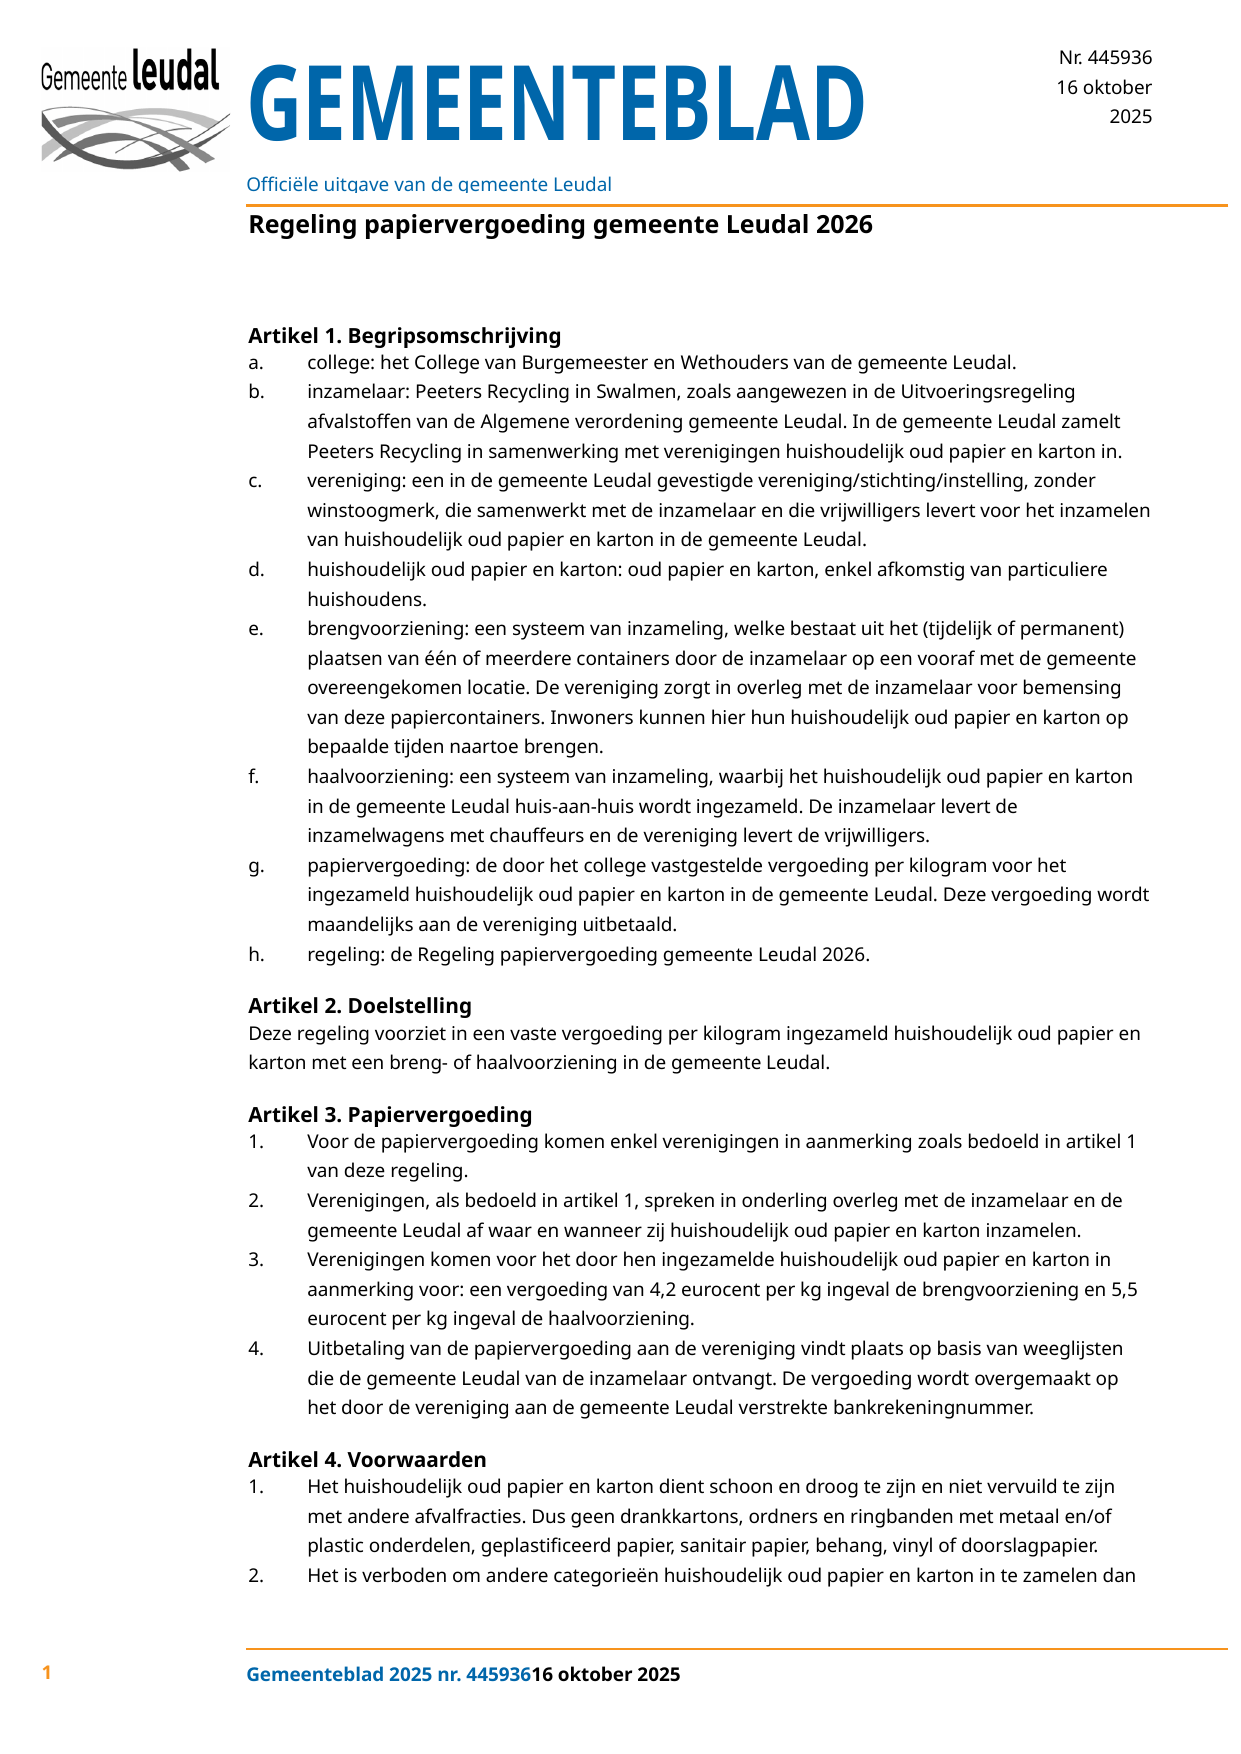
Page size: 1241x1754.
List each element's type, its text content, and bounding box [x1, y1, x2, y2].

list Uitbetaling van de papiervergoeding aan de vereniging vindt plaats op basis van weeglijsten die de gemeente Leudal van de inzamelaar ontvangt. De vergoeding wordt overgemaakt op het door de vereniging aan de gemeente Leudal verstrekte bankrekeningnummer. [248, 1335, 1152, 1420]
list Het huishoudelijk oud papier en karton dient schoon en droog te zijn en niet vervuild te zijn met andere afvalfracties. Dus geen drankkartons, ordners en ringbanden met metaal en/of plastic onderdelen, geplastificeerd papier, sanitair papier, behang, vinyl of doorslagpapier. [248, 1473, 1152, 1558]
text Artikel 4. Voorwaarden [248, 1445, 1152, 1473]
text Deze regeling voorziet in een vaste vergoeding per kilogram ingezameld huishoudelijk oud papier en karton met een breng- of haalvoorziening in de gemeente Leudal. [248, 1020, 1152, 1075]
list college: het College van Burgemeester en Wethouders van de gemeente Leudal. [248, 349, 1152, 375]
text Artikel 3. Papiervergoeding [248, 1100, 1152, 1128]
list Verenigingen komen voor het door hen ingezamelde huishoudelijk oud papier en karton in aanmerking voor: een vergoeding van 4,2 eurocent per kg ingeval de brengvoorziening en 5,5 eurocent per kg ingeval de haalvoorziening. [248, 1246, 1152, 1331]
list brengvoorziening: een systeem van inzameling, welke bestaat uit het (tijdelijk of permanent) plaatsen van één of meerdere containers door de inzamelaar op een vooraf met de gemeente overeengekomen locatie. De vereniging zorgt in overleg met de inzamelaar voor bemensing van deze papiercontainers. Inwoners kunnen hier hun huishoudelijk oud papier en karton op bepaalde tijden naartoe brengen. [248, 615, 1152, 759]
list haalvoorziening: een systeem van inzameling, waarbij het huishoudelijk oud papier en karton in de gemeente Leudal huis-aan-huis wordt ingezameld. De inzamelaar levert de inzamelwagens met chauffeurs en de vereniging levert de vrijwilligers. [248, 763, 1152, 848]
list vereniging: een in de gemeente Leudal gevestigde vereniging/stichting/instelling, zonder winstoogmerk, die samenwerkt met de inzamelaar en die vrijwilligers levert voor het inzamelen van huishoudelijk oud papier en karton in de gemeente Leudal. [248, 467, 1152, 552]
text Regeling papiervergoeding gemeente Leudal 2026 [248, 207, 1152, 241]
text Artikel 2. Doelstelling [248, 991, 1152, 1020]
list Voor de papiervergoeding komen enkel verenigingen in aanmerking zoals bedoeld in artikel 1 van deze regeling. [248, 1128, 1152, 1183]
list Verenigingen, als bedoeld in artikel 1, spreken in onderling overleg met de inzamelaar en de gemeente Leudal af waar en wanneer zij huishoudelijk oud papier en karton inzamelen. [248, 1187, 1152, 1243]
text Artikel 1. Begripsomschrijving [248, 321, 1152, 349]
list regeling: de Regeling papiervergoeding gemeente Leudal 2026. [248, 941, 1152, 967]
list Het is verboden om andere categorieën huishoudelijk oud papier en karton in te zamelen dan [248, 1562, 1152, 1588]
list inzamelaar: Peeters Recycling in Swalmen, zoals aangewezen in de Uitvoeringsregeling afvalstoffen van de Algemene verordening gemeente Leudal. In de gemeente Leudal zamelt Peeters Recycling in samenwerking met verenigingen huishoudelijk oud papier en karton in. [248, 379, 1152, 464]
list huishoudelijk oud papier en karton: oud papier en karton, enkel afkomstig van particuliere huishoudens. [248, 556, 1152, 612]
picture [41, 47, 231, 172]
list papiervergoeding: de door het college vastgestelde vergoeding per kilogram voor het ingezameld huishoudelijk oud papier en karton in de gemeente Leudal. Deze vergoeding wordt maandelijks aan de vereniging uitbetaald. [248, 852, 1152, 937]
